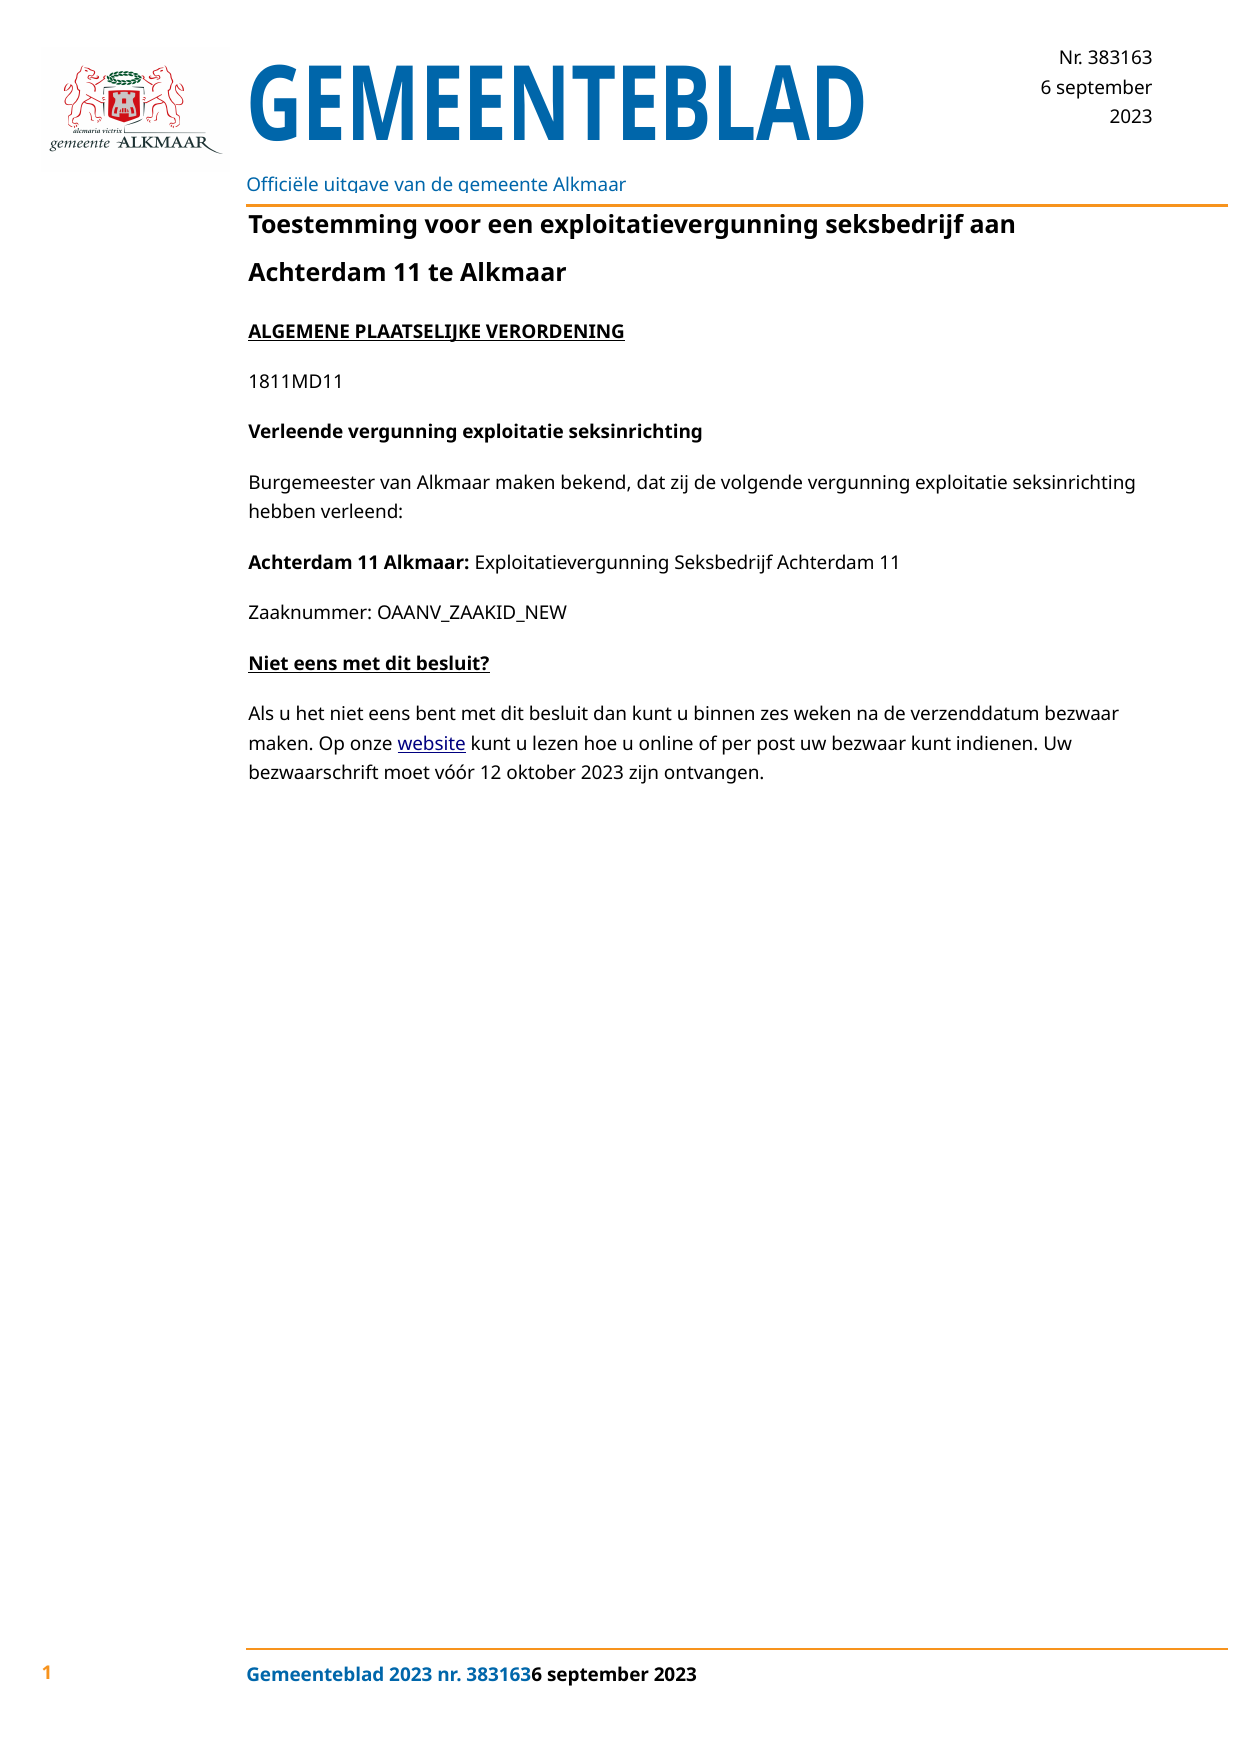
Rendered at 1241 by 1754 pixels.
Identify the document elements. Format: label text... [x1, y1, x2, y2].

text Burgemeester van Alkmaar maken bekend, dat zij de volgende vergunning exploitatie seksinrichting hebben verleend: [248, 469, 1152, 524]
text Zaaknummer: OAANV_ZAAKID_NEW [248, 599, 1152, 625]
text Als u het niet eens bent met dit besluit dan kunt u binnen zes weken na de verzenddatum bezwaar maken. Op onze website kunt u lezen hoe u online of per post uw bezwaar kunt indienen. Uw bezwaarschrift moet vóór 12 oktober 2023 zijn ontvangen. [248, 700, 1152, 785]
text Achterdam 11 Alkmaar: Exploitatievergunning Seksbedrijf Achterdam 11 [248, 549, 1152, 575]
text Toestemming voor een exploitatievergunning seksbedrijf aan Achterdam 11 te Alkmaar [248, 207, 1152, 288]
text Niet eens met dit besluit? [248, 650, 1152, 676]
text Verleende vergunning exploitatie seksinrichting [248, 419, 1152, 444]
text ALGEMENE PLAATSELIJKE VERORDENING [248, 318, 1152, 344]
picture [41, 47, 231, 172]
text 1811MD11 [248, 368, 1152, 394]
